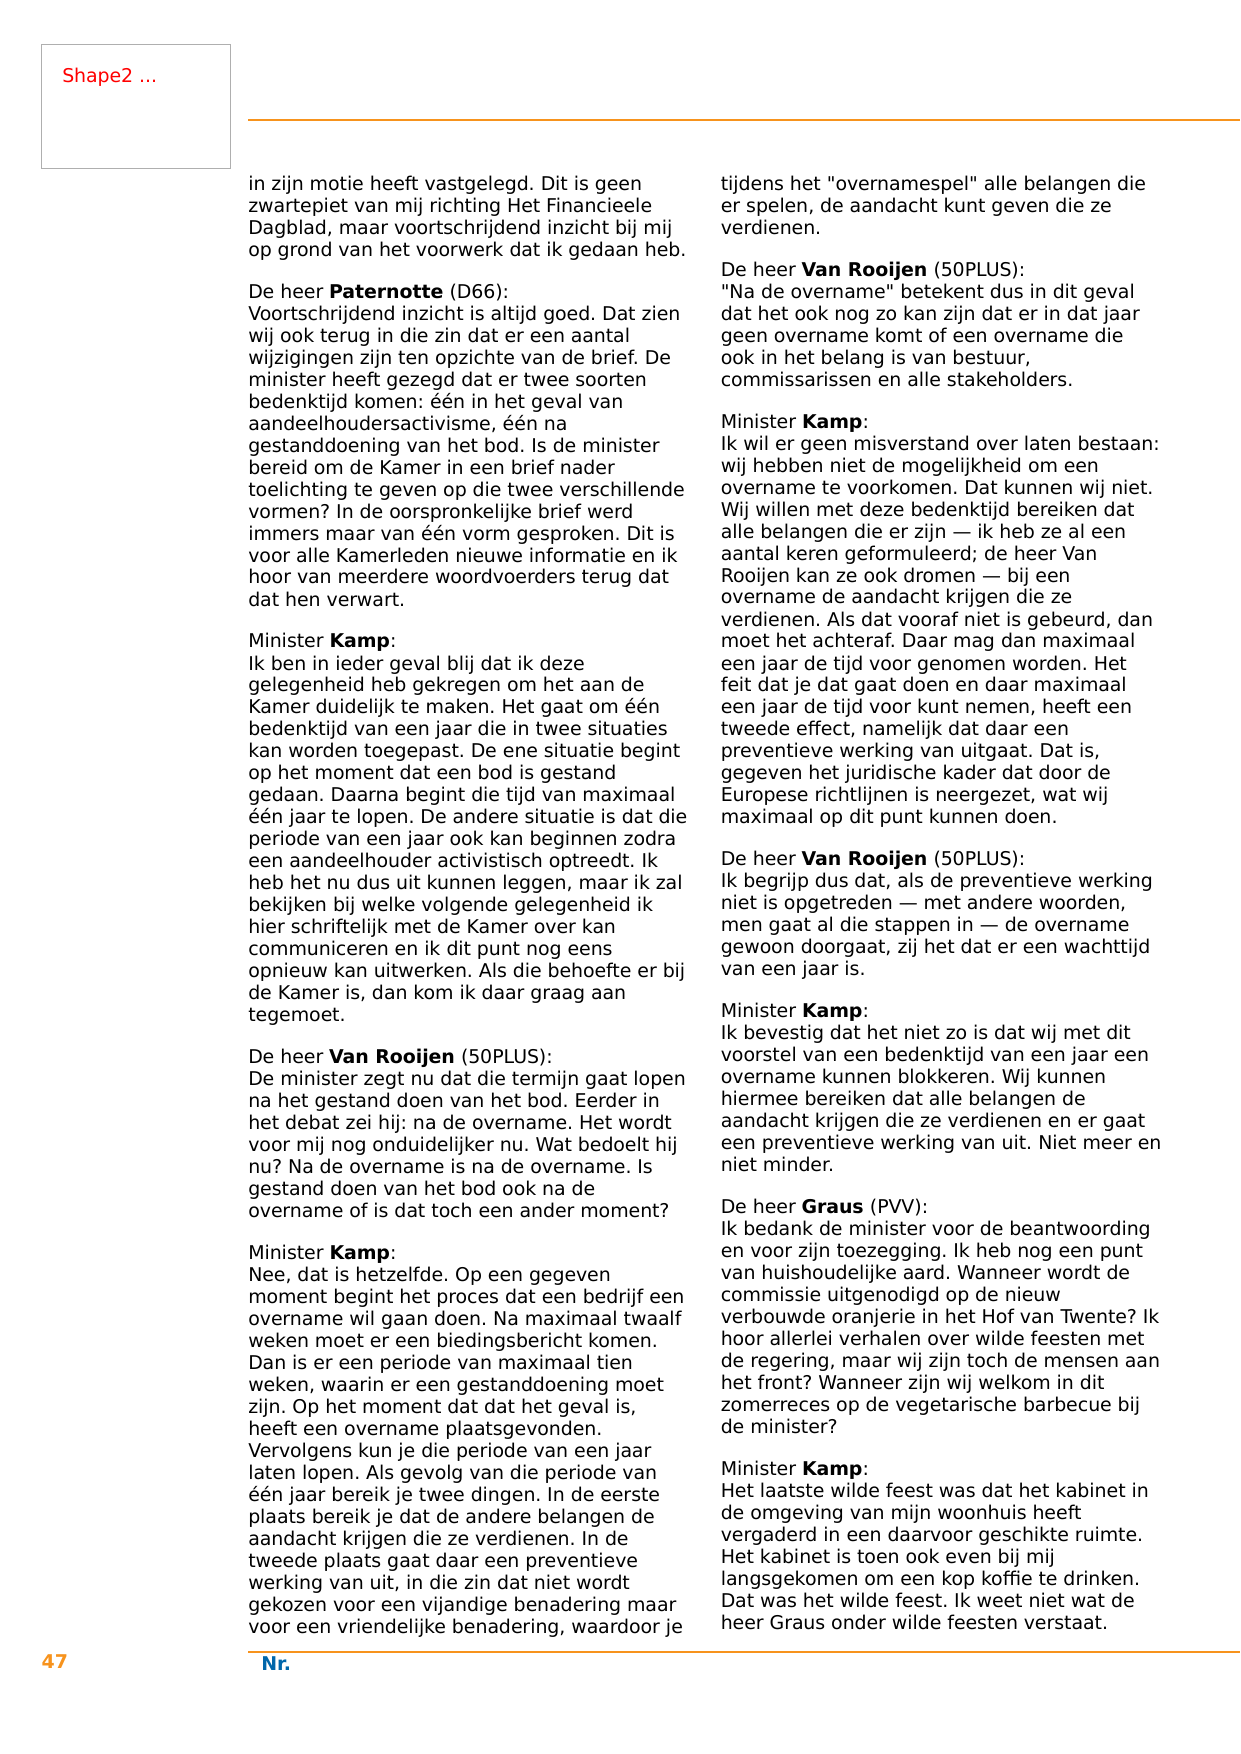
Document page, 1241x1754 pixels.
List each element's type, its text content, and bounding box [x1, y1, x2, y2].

text Minister Kamp: [721, 411, 1163, 433]
text Het laatste wilde feest was dat het kabinet in de omgeving van mijn woonhuis heeft vergaderd in een daarvoor geschikte ruimte. Het kabinet is toen ook even bij mij langsgekomen om een kop koffie te drinken. Dat was het wilde feest. Ik weet niet wat de heer Graus onder wilde feesten verstaat. [721, 1480, 1163, 1633]
text De heer Graus (PVV): [721, 1196, 1163, 1218]
text in zijn motie heeft vastgelegd. Dit is geen zwartepiet van mij richting Het Financieele Dagblad, maar voortschrijdend inzicht bij mij op grond van het voorwerk dat ik gedaan heb. [248, 173, 691, 261]
text Minister Kamp: [721, 1458, 1163, 1480]
text Ik bevestig dat het niet zo is dat wij met dit voorstel van een bedenktijd van een jaar een overname kunnen blokkeren. Wij kunnen hiermee bereiken dat alle belangen de aandacht krijgen die ze verdienen en er gaat een preventieve werking van uit. Niet meer en niet minder. [721, 1022, 1163, 1176]
text tijdens het "overnamespel" alle belangen die er spelen, de aandacht kunt geven die ze verdienen. [721, 173, 1163, 239]
text Nee, dat is hetzelfde. Op een gegeven moment begint het proces dat een bedrijf een overname wil gaan doen. Na maximaal twaalf weken moet er een biedingsbericht komen. Dan is er een periode van maximaal tien weken, waarin er een gestanddoening moet zijn. Op het moment dat dat het geval is, heeft een overname plaatsgevonden. Vervolgens kun je die periode van een jaar laten lopen. Als gevolg van die periode van één jaar bereik je twee dingen. In de eerste plaats bereik je dat de andere belangen de aandacht krijgen die ze verdienen. In de tweede plaats gaat daar een preventieve werking van uit, in die zin dat niet wordt gekozen voor een vijandige benadering maar voor een vriendelijke benadering, waardoor je [248, 1264, 691, 1637]
text De heer Van Rooijen (50PLUS): [248, 1046, 691, 1068]
text Ik wil er geen misverstand over laten bestaan: wij hebben niet de mogelijkheid om een overname te voorkomen. Dat kunnen wij niet. Wij willen met deze bedenktijd bereiken dat alle belangen die er zijn — ik heb ze al een aantal keren geformuleerd; de heer Van Rooijen kan ze ook dromen — bij een overname de aandacht krijgen die ze verdienen. Als dat vooraf niet is gebeurd, dan moet het achteraf. Daar mag dan maximaal een jaar de tijd voor genomen worden. Het feit dat je dat gaat doen en daar maximaal een jaar de tijd voor kunt nemen, heeft een tweede effect, namelijk dat daar een preventieve werking van uitgaat. Dat is, gegeven het juridische kader dat door de Europese richtlijnen is neergezet, wat wij maximaal op dit punt kunnen doen. [721, 433, 1163, 828]
text Ik bedank de minister voor de beantwoording en voor zijn toezegging. Ik heb nog een punt van huishoudelijke aard. Wanneer wordt de commissie uitgenodigd op de nieuw verbouwde oranjerie in het Hof van Twente? Ik hoor allerlei verhalen over wilde feesten met de regering, maar wij zijn toch de mensen aan het front? Wanneer zijn wij welkom in dit zomerreces op de vegetarische barbecue bij de minister? [721, 1218, 1163, 1438]
text Minister Kamp: [248, 1242, 691, 1264]
text Voortschrijdend inzicht is altijd goed. Dat zien wij ook terug in die zin dat er een aantal wijzigingen zijn ten opzichte van de brief. De minister heeft gezegd dat er twee soorten bedenktijd komen: één in het geval van aandeelhoudersactivisme, één na gestanddoening van het bod. Is de minister bereid om de Kamer in een brief nader toelichting te geven op die twee verschillende vormen? In de oorspronkelijke brief werd immers maar van één vorm gesproken. Dit is voor alle Kamerleden nieuwe informatie en ik hoor van meerdere woordvoerders terug dat dat hen verwart. [248, 303, 691, 610]
text De heer Van Rooijen (50PLUS): [721, 848, 1163, 870]
text Ik ben in ieder geval blij dat ik deze gelegenheid heb gekregen om het aan de Kamer duidelijk te maken. Het gaat om één bedenktijd van een jaar die in twee situaties kan worden toegepast. De ene situatie begint op het moment dat een bod is gestand gedaan. Daarna begint die tijd van maximaal één jaar te lopen. De andere situatie is dat die periode van een jaar ook kan beginnen zodra een aandeelhouder activistisch optreedt. Ik heb het nu dus uit kunnen leggen, maar ik zal bekijken bij welke volgende gelegenheid ik hier schriftelijk met de Kamer over kan communiceren en ik dit punt nog eens opnieuw kan uitwerken. Als die behoefte er bij de Kamer is, dan kom ik daar graag aan tegemoet. [248, 652, 691, 1026]
text De minister zegt nu dat die termijn gaat lopen na het gestand doen van het bod. Eerder in het debat zei hij: na de overname. Het wordt voor mij nog onduidelijker nu. Wat bedoelt hij nu? Na de overname is na de overname. Is gestand doen van het bod ook na de overname of is dat toch een ander moment? [248, 1068, 691, 1222]
text Minister Kamp: [248, 630, 691, 652]
text Ik begrijp dus dat, als de preventieve werking niet is opgetreden — met andere woorden, men gaat al die stappen in — de overname gewoon doorgaat, zij het dat er een wachttijd van een jaar is. [721, 870, 1163, 980]
text "Na de overname" betekent dus in dit geval dat het ook nog zo kan zijn dat er in dat jaar geen overname komt of een overname die ook in het belang is van bestuur, commissarissen en alle stakeholders. [721, 281, 1163, 391]
text De heer Van Rooijen (50PLUS): [721, 259, 1163, 281]
text De heer Paternotte (D66): [248, 281, 691, 303]
text Minister Kamp: [721, 1000, 1163, 1022]
